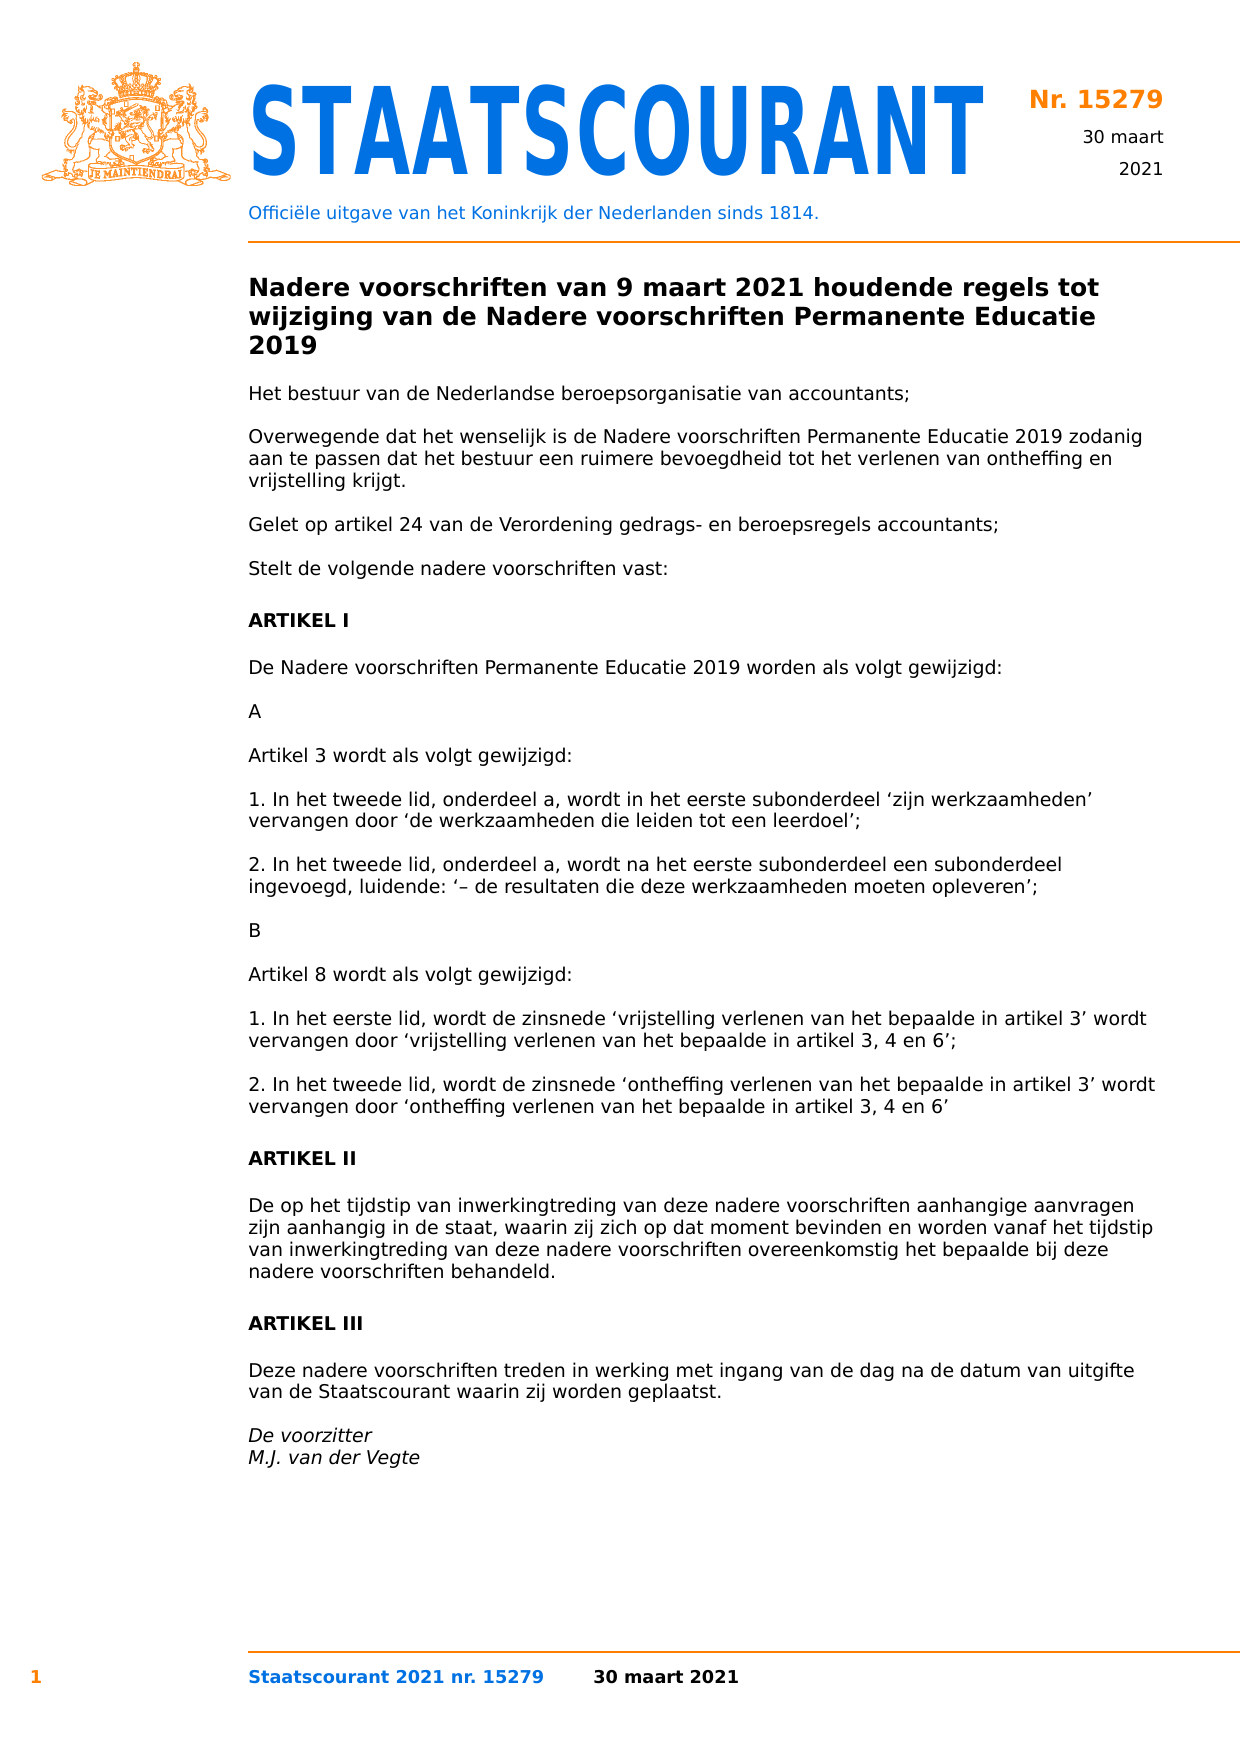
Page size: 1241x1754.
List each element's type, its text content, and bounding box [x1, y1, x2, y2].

text Deze nadere voorschriften treden in werking met ingang van de dag na de datum van uitgifte van de Staatscourant waarin zij worden geplaatst. [248, 1359, 1163, 1403]
text De op het tijdstip van inwerkingtreding van deze nadere voorschriften aanhangige aanvragen zijn aanhangig in de staat, waarin zij zich op dat moment bevinden en worden vanaf het tijdstip van inwerkingtreding van deze nadere voorschriften overeenkomstig het bepaalde bij deze nadere voorschriften behandeld. [248, 1194, 1163, 1282]
subtitle Nadere voorschriften van 9 maart 2021 houdende regels tot wijziging van de Nadere voorschriften Permanente Educatie 2019 [248, 273, 1163, 361]
text 2. In het tweede lid, wordt de zinsnede ‘ontheffing verlenen van het bepaalde in artikel 3’ wordt vervangen door ‘ontheffing verlenen van het bepaalde in artikel 3, 4 en 6’ [248, 1074, 1163, 1118]
subtitle ARTIKEL III [248, 1312, 1163, 1334]
text B [248, 920, 1163, 942]
text Stelt de volgende nadere voorschriften vast: [248, 558, 1163, 580]
text A [248, 701, 1163, 723]
text 1. In het eerste lid, wordt de zinsnede ‘vrijstelling verlenen van het bepaalde in artikel 3’ wordt vervangen door ‘vrijstelling verlenen van het bepaalde in artikel 3, 4 en 6’; [248, 1008, 1163, 1052]
table_cell Officiële uitgave van het Koninkrijk der Nederlanden sinds 1814. [248, 203, 1240, 241]
text Het bestuur van de Nederlandse beroepsorganisatie van accountants; [248, 382, 1163, 404]
subtitle ARTIKEL II [248, 1148, 1163, 1169]
table_cell 30 maart [998, 121, 1240, 153]
subtitle ARTIKEL I [248, 610, 1163, 632]
table_header STAATSCOURANT [248, 62, 998, 203]
table_header [25, 62, 248, 241]
table_cell 2021 [998, 153, 1240, 203]
text Overwegende dat het wenselijk is de Nadere voorschriften Permanente Educatie 2019 zodanig aan te passen dat het bestuur een ruimere bevoegdheid tot het verlenen van ontheffing en vrijstelling krijgt. [248, 426, 1163, 492]
text De voorzitter M.J. van der Vegte [248, 1425, 1163, 1469]
table_header Nr. 15279 [998, 62, 1240, 121]
text Artikel 3 wordt als volgt gewijzigd: [248, 744, 1163, 767]
text 1. In het tweede lid, onderdeel a, wordt in het eerste subonderdeel ‘zijn werkzaamheden’ vervangen door ‘de werkzaamheden die leiden tot een leerdoel’; [248, 788, 1163, 832]
text Artikel 8 wordt als volgt gewijzigd: [248, 964, 1163, 986]
text De Nadere voorschriften Permanente Educatie 2019 worden als volgt gewijzigd: [248, 657, 1163, 679]
picture [41, 62, 231, 186]
text 2. In het tweede lid, onderdeel a, wordt na het eerste subonderdeel een subonderdeel ingevoegd, luidende: ‘– de resultaten die deze werkzaamheden moeten opleveren’; [248, 854, 1163, 898]
text Gelet op artikel 24 van de Verordening gedrags- en beroepsregels accountants; [248, 514, 1163, 536]
